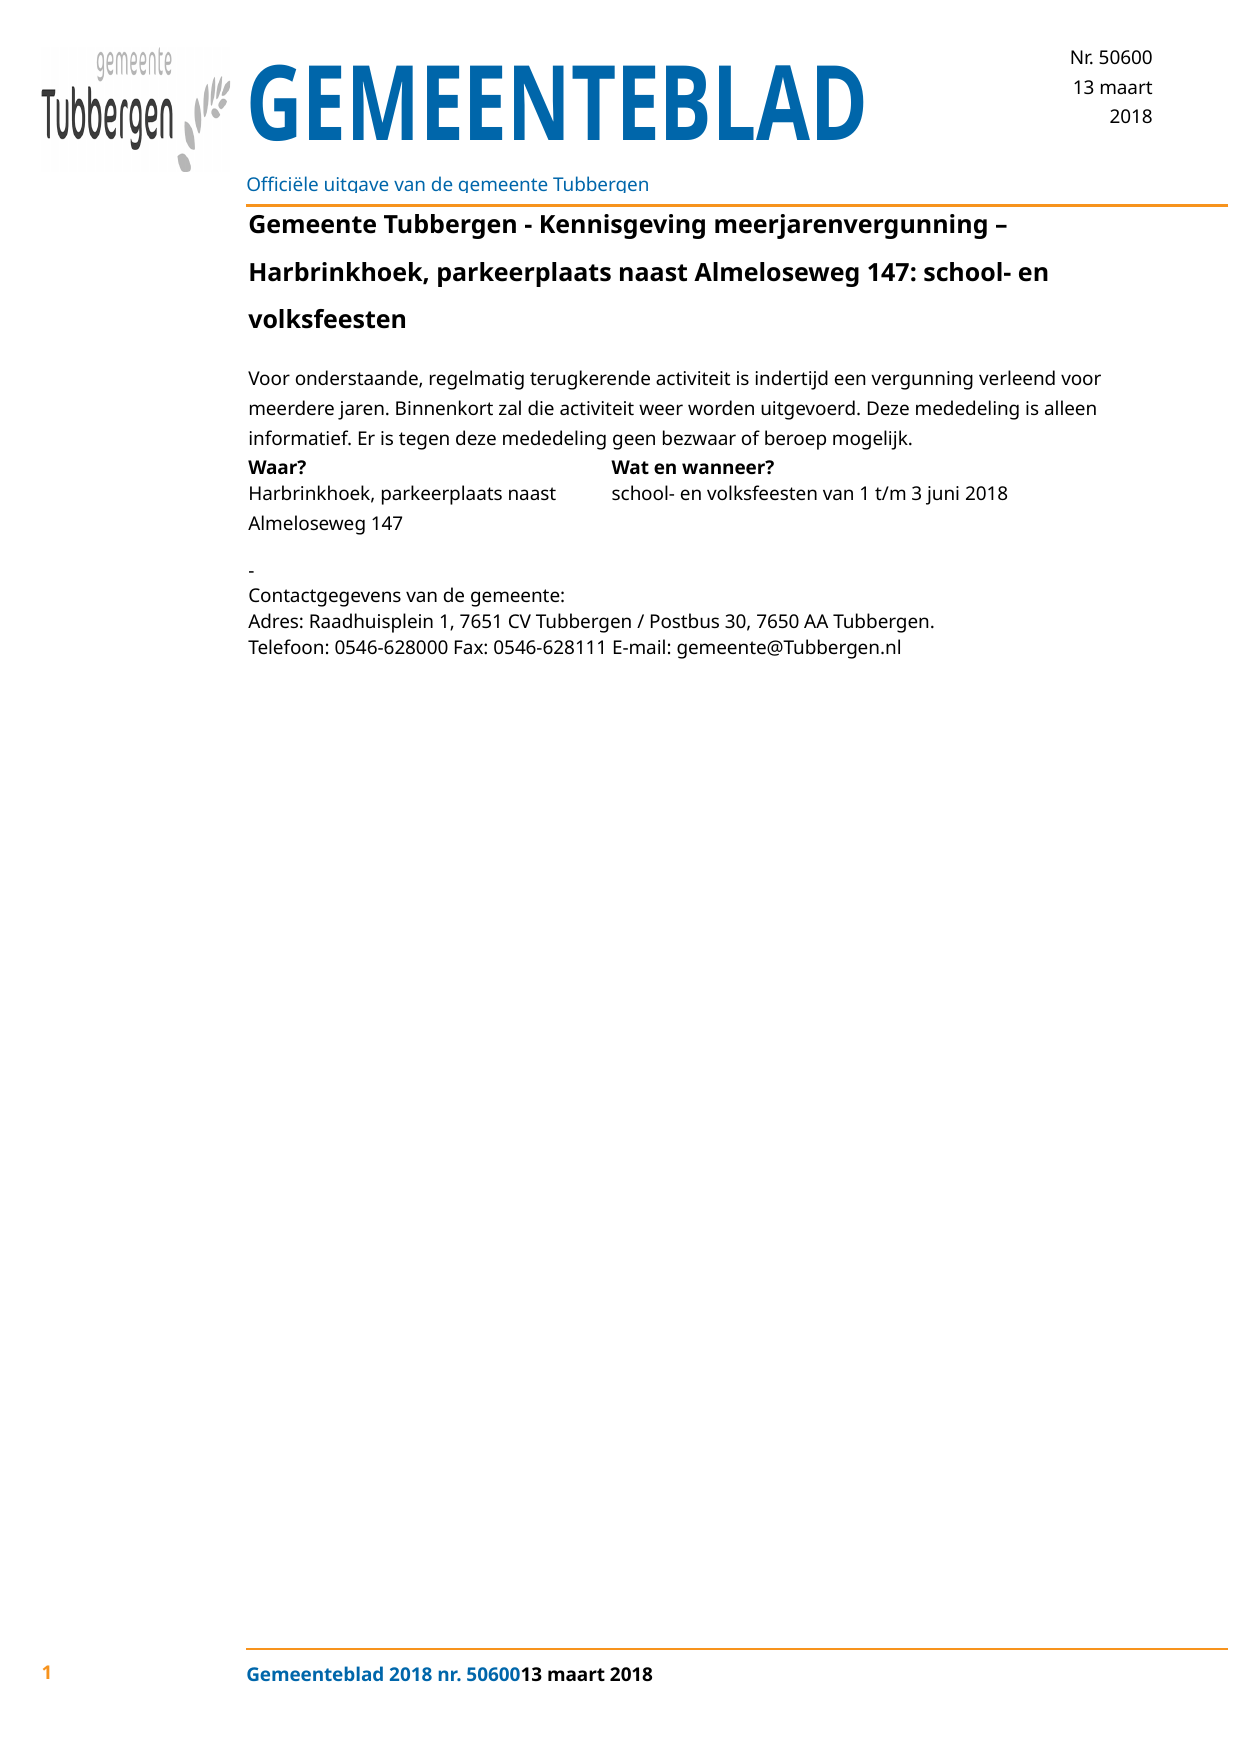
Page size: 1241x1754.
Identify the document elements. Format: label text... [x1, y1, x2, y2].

text Adres: Raadhuisplein 1, 7651 CV Tubbergen / Postbus 30, 7650 AA Tubbergen. [248, 608, 1152, 634]
text Gemeente Tubbergen - Kennisgeving meerjarenvergunning – Harbrinkhoek, parkeerplaats naast Almeloseweg 147: school- en volksfeesten [248, 207, 1152, 336]
text Voor onderstaande, regelmatig terugkerende activiteit is indertijd een vergunning verleend voor meerdere jaren. Binnenkort zal die activiteit weer worden uitgevoerd. Deze mededeling is alleen informatief. Er is tegen deze mededeling geen bezwaar of beroep mogelijk. [248, 366, 1152, 450]
table_header Waar? [248, 454, 611, 480]
picture [41, 47, 231, 172]
table_cell Harbrinkhoek, parkeerplaats naast Almeloseweg 147 [248, 480, 611, 535]
table_header Wat en wanneer? [611, 454, 1152, 480]
text Telefoon: 0546-628000 Fax: 0546-628111 E-mail: gemeente@Tubbergen.nl [248, 634, 1152, 660]
table_cell school- en volksfeesten van 1 t/m 3 juni 2018 [611, 480, 1152, 535]
text - [248, 557, 1152, 583]
text Contactgegevens van de gemeente: [248, 583, 1152, 608]
